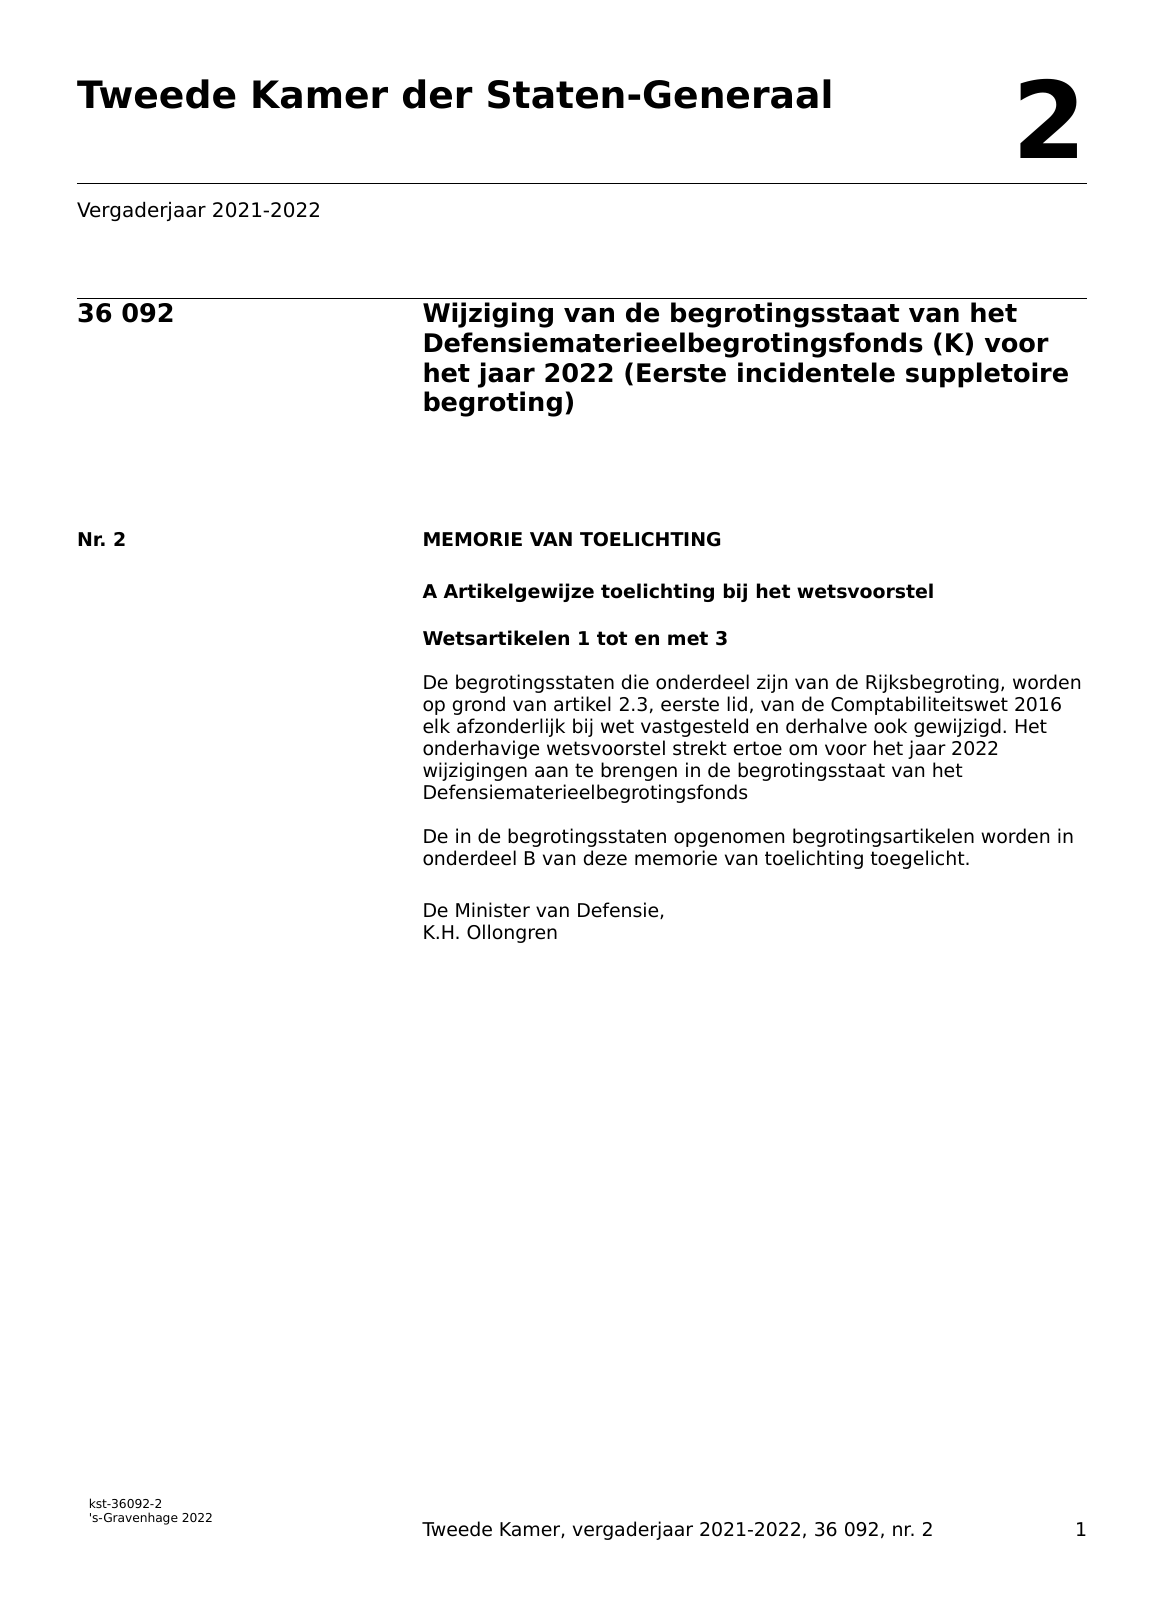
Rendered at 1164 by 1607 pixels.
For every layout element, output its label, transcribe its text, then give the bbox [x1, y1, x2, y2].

subtitle Nr. 2 MEMORIE VAN TOELICHTING [77, 529, 1087, 551]
text De in de begrotingsstaten opgenomen begrotingsartikelen worden in onderdeel B van deze memorie van toelichting toegelicht. [422, 826, 1087, 870]
text kst-36092-2 [88, 1497, 323, 1511]
table_cell Vergaderjaar 2021-2022 [77, 184, 1087, 298]
table_header 2 [886, 59, 1087, 183]
subtitle 36 092 Wijziging van de begrotingsstaat van het Defensiematerieelbegrotingsfonds (K) voor het jaar 2022 (Eerste incidentele suppletoire begroting) [77, 299, 1087, 418]
text De begrotingsstaten die onderdeel zijn van de Rijksbegroting, worden op grond van artikel 2.3, eerste lid, van de Comptabiliteitswet 2016 elk afzonderlijk bij wet vastgesteld en derhalve ook gewijzigd. Het onderhavige wetsvoorstel strekt ertoe om voor het jaar 2022 wijzigingen aan te brengen in de begrotingsstaat van het Defensiematerieelbegrotingsfonds [422, 672, 1087, 804]
subtitle Wetsartikelen 1 tot en met 3 [422, 628, 1087, 650]
subtitle A Artikelgewijze toelichting bij het wetsvoorstel [422, 581, 1087, 603]
text 's-Gravenhage 2022 [88, 1511, 323, 1525]
table_header Tweede Kamer der Staten-Generaal [77, 59, 886, 183]
text De Minister van Defensie, K.H. Ollongren [422, 900, 1087, 944]
